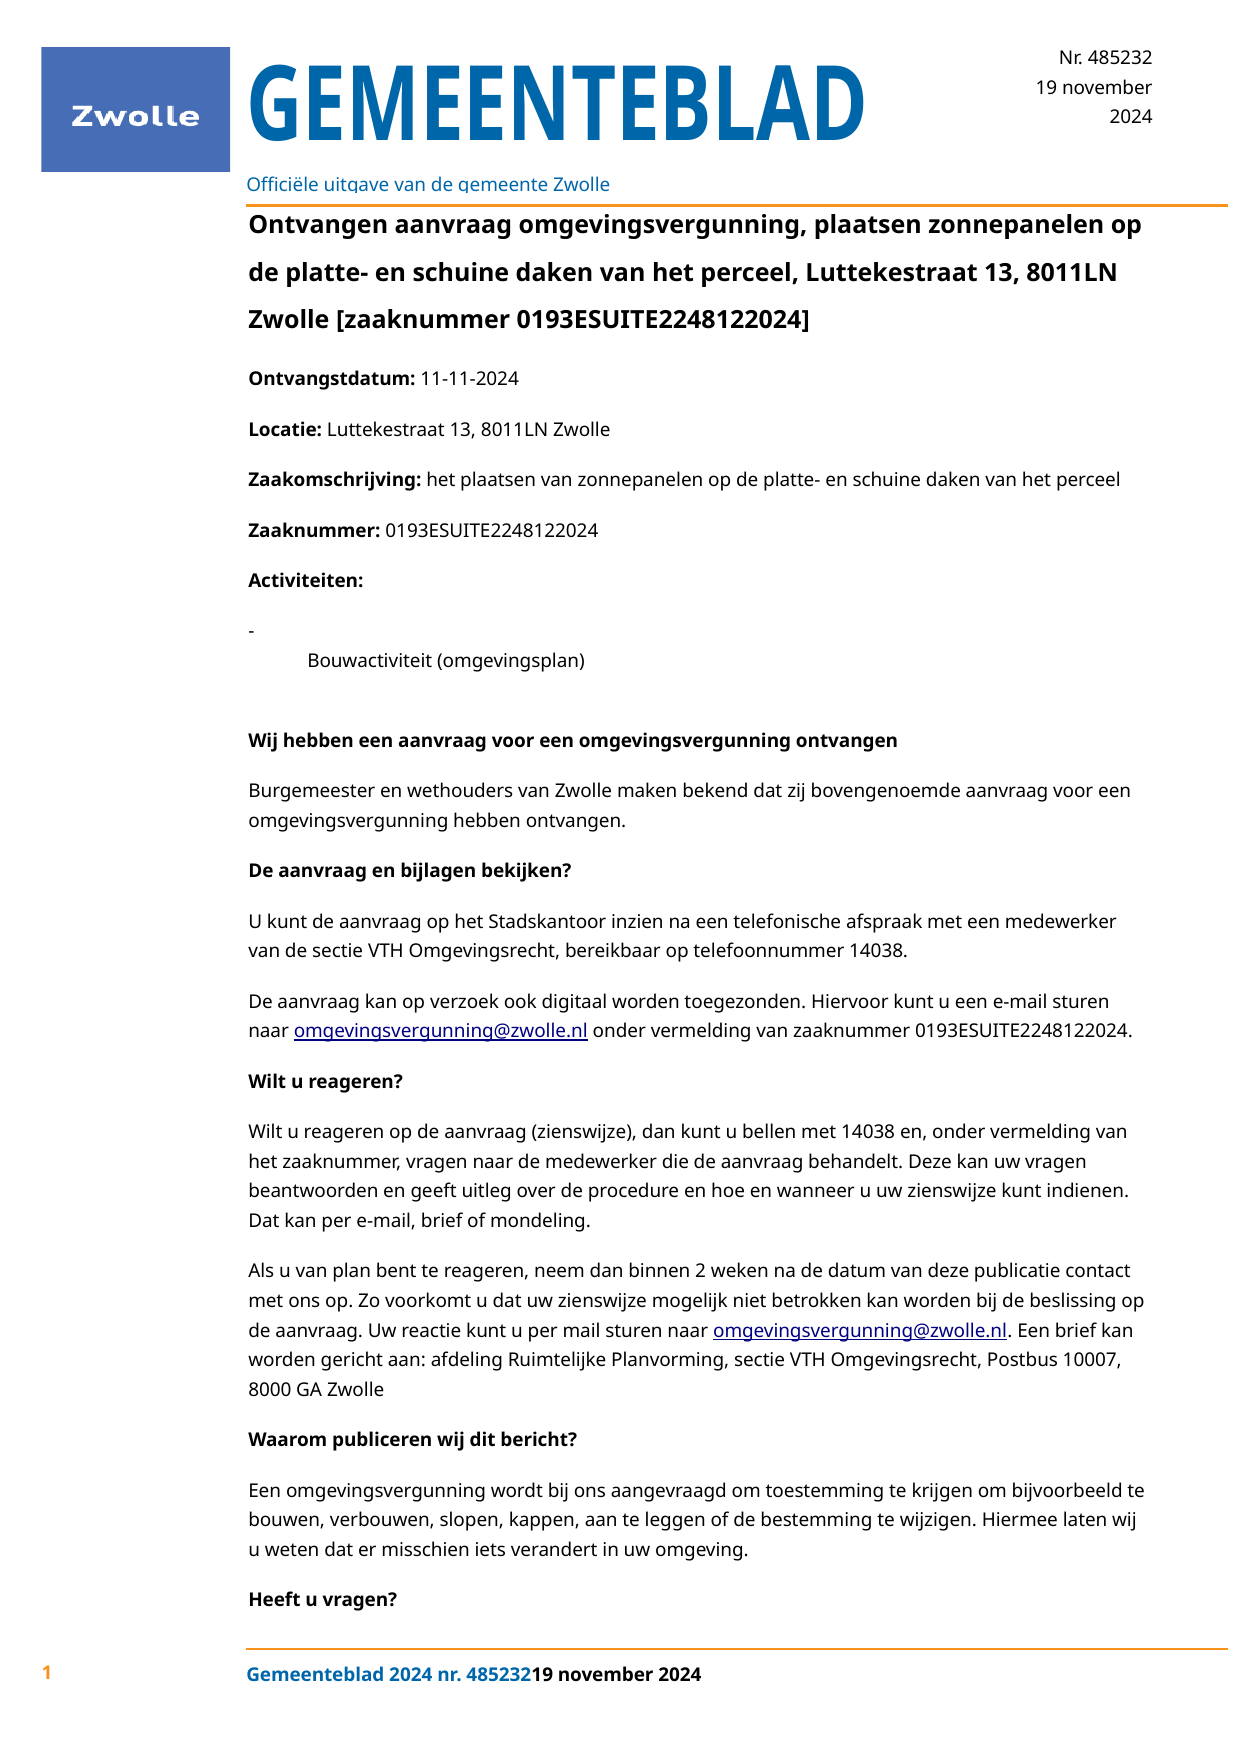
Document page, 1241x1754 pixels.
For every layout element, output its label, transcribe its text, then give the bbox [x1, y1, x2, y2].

picture [41, 47, 231, 172]
text Zaakomschrijving: het plaatsen van zonnepanelen op de platte- en schuine daken van het perceel [248, 466, 1152, 492]
text Activiteiten: [248, 567, 1152, 593]
text Locatie: Luttekestraat 13, 8011LN Zwolle [248, 416, 1152, 442]
text Als u van plan bent te reageren, neem dan binnen 2 weken na de datum van deze publicatie contact met ons op. Zo voorkomt u dat uw zienswijze mogelijk niet betrokken kan worden bij de beslissing op de aanvraag. Uw reactie kunt u per mail sturen naar omgevingsvergunning@zwolle.nl. Een brief kan worden gericht aan: afdeling Ruimtelijke Planvorming, sectie VTH Omgevingsrecht, Postbus 10007, 8000 GA Zwolle [248, 1258, 1152, 1402]
text Zaaknummer: 0193ESUITE2248122024 [248, 517, 1152, 542]
list Bouwactiviteit (omgevingsplan) [248, 647, 1152, 673]
text Burgemeester en wethouders van Zwolle maken bekend dat zij bovengenoemde aanvraag voor een omgevingsvergunning hebben ontvangen. [248, 778, 1152, 833]
text De aanvraag en bijlagen bekijken? [248, 858, 1152, 883]
text Heeft u vragen? [248, 1586, 1152, 1612]
text Wij hebben een aanvraag voor een omgevingsvergunning ontvangen [248, 727, 1152, 753]
text Ontvangen aanvraag omgevingsvergunning, plaatsen zonnepanelen op de platte- en schuine daken van het perceel, Luttekestraat 13, 8011LN Zwolle [zaaknummer 0193ESUITE2248122024] [248, 207, 1152, 336]
text Ontvangstdatum: 11-11-2024 [248, 366, 1152, 391]
text U kunt de aanvraag op het Stadskantoor inzien na een telefonische afspraak met een medewerker van de sectie VTH Omgevingsrecht, bereikbaar op telefoonnummer 14038. [248, 908, 1152, 963]
text Wilt u reageren? [248, 1068, 1152, 1094]
text De aanvraag kan op verzoek ook digitaal worden toegezonden. Hiervoor kunt u een e-mail sturen naar omgevingsvergunning@zwolle.nl onder vermelding van zaaknummer 0193ESUITE2248122024. [248, 988, 1152, 1043]
text Een omgevingsvergunning wordt bij ons aangevraagd om toestemming te krijgen om bijvoorbeeld te bouwen, verbouwen, slopen, kappen, aan te leggen of de bestemming te wijzigen. Hiermee laten wij u weten dat er misschien iets verandert in uw omgeving. [248, 1477, 1152, 1562]
text Waarom publiceren wij dit bericht? [248, 1426, 1152, 1452]
text Wilt u reageren op de aanvraag (zienswijze), dan kunt u bellen met 14038 en, onder vermelding van het zaaknummer, vragen naar de medewerker die de aanvraag behandelt. Deze kan uw vragen beantwoorden en geeft uitleg over de procedure en hoe en wanneer u uw zienswijze kunt indienen. Dat kan per e-mail, brief of mondeling. [248, 1118, 1152, 1233]
